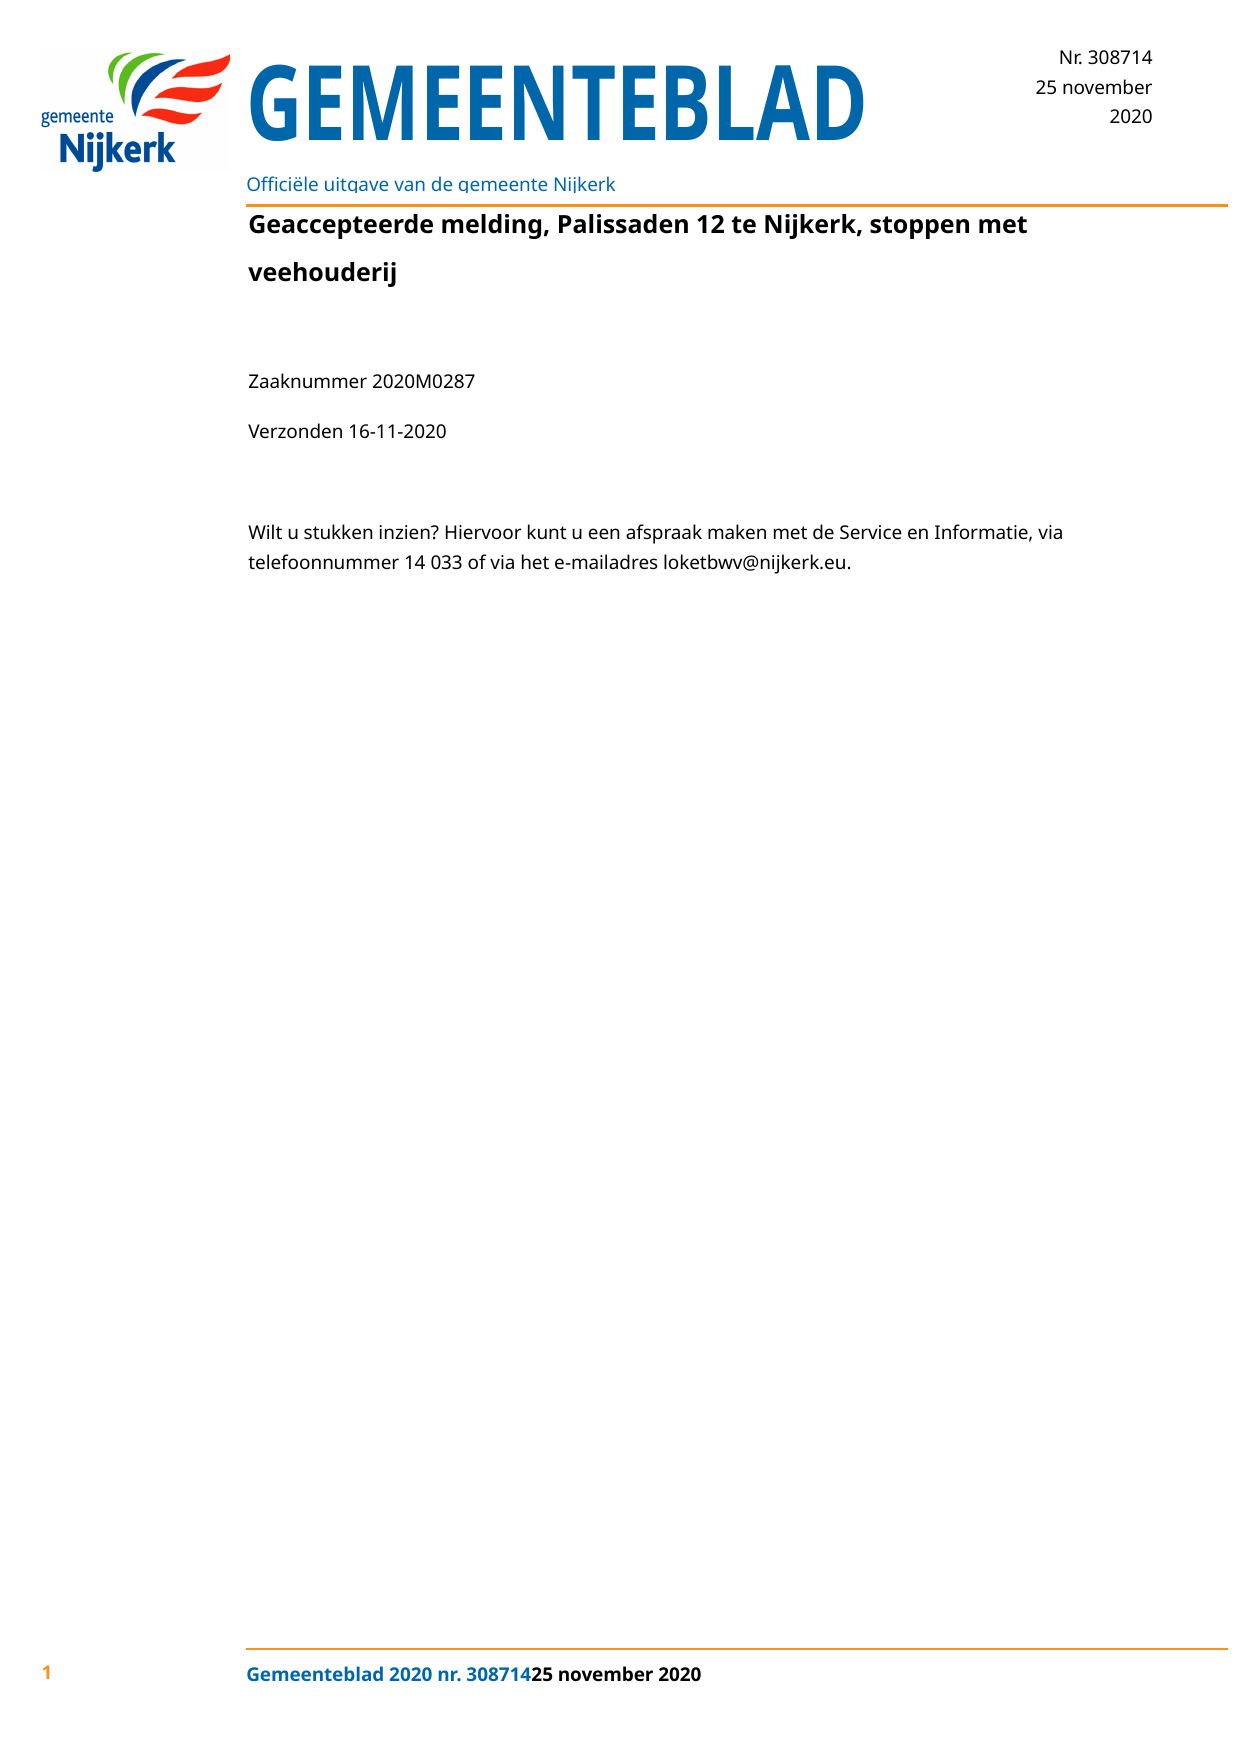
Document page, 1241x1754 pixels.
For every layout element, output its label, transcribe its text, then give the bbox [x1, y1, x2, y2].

text Geaccepteerde melding, Palissaden 12 te Nijkerk, stoppen met veehouderij [248, 207, 1152, 288]
picture [41, 47, 231, 172]
text Verzonden 16-11-2020 [248, 419, 1152, 444]
text Zaaknummer 2020M0287 [248, 368, 1152, 394]
text Wilt u stukken inzien? Hiervoor kunt u een afspraak maken met de Service en Informatie, via telefoonnummer 14 033 of via het e-mailadres loketbwv@nijkerk.eu. [248, 519, 1152, 575]
